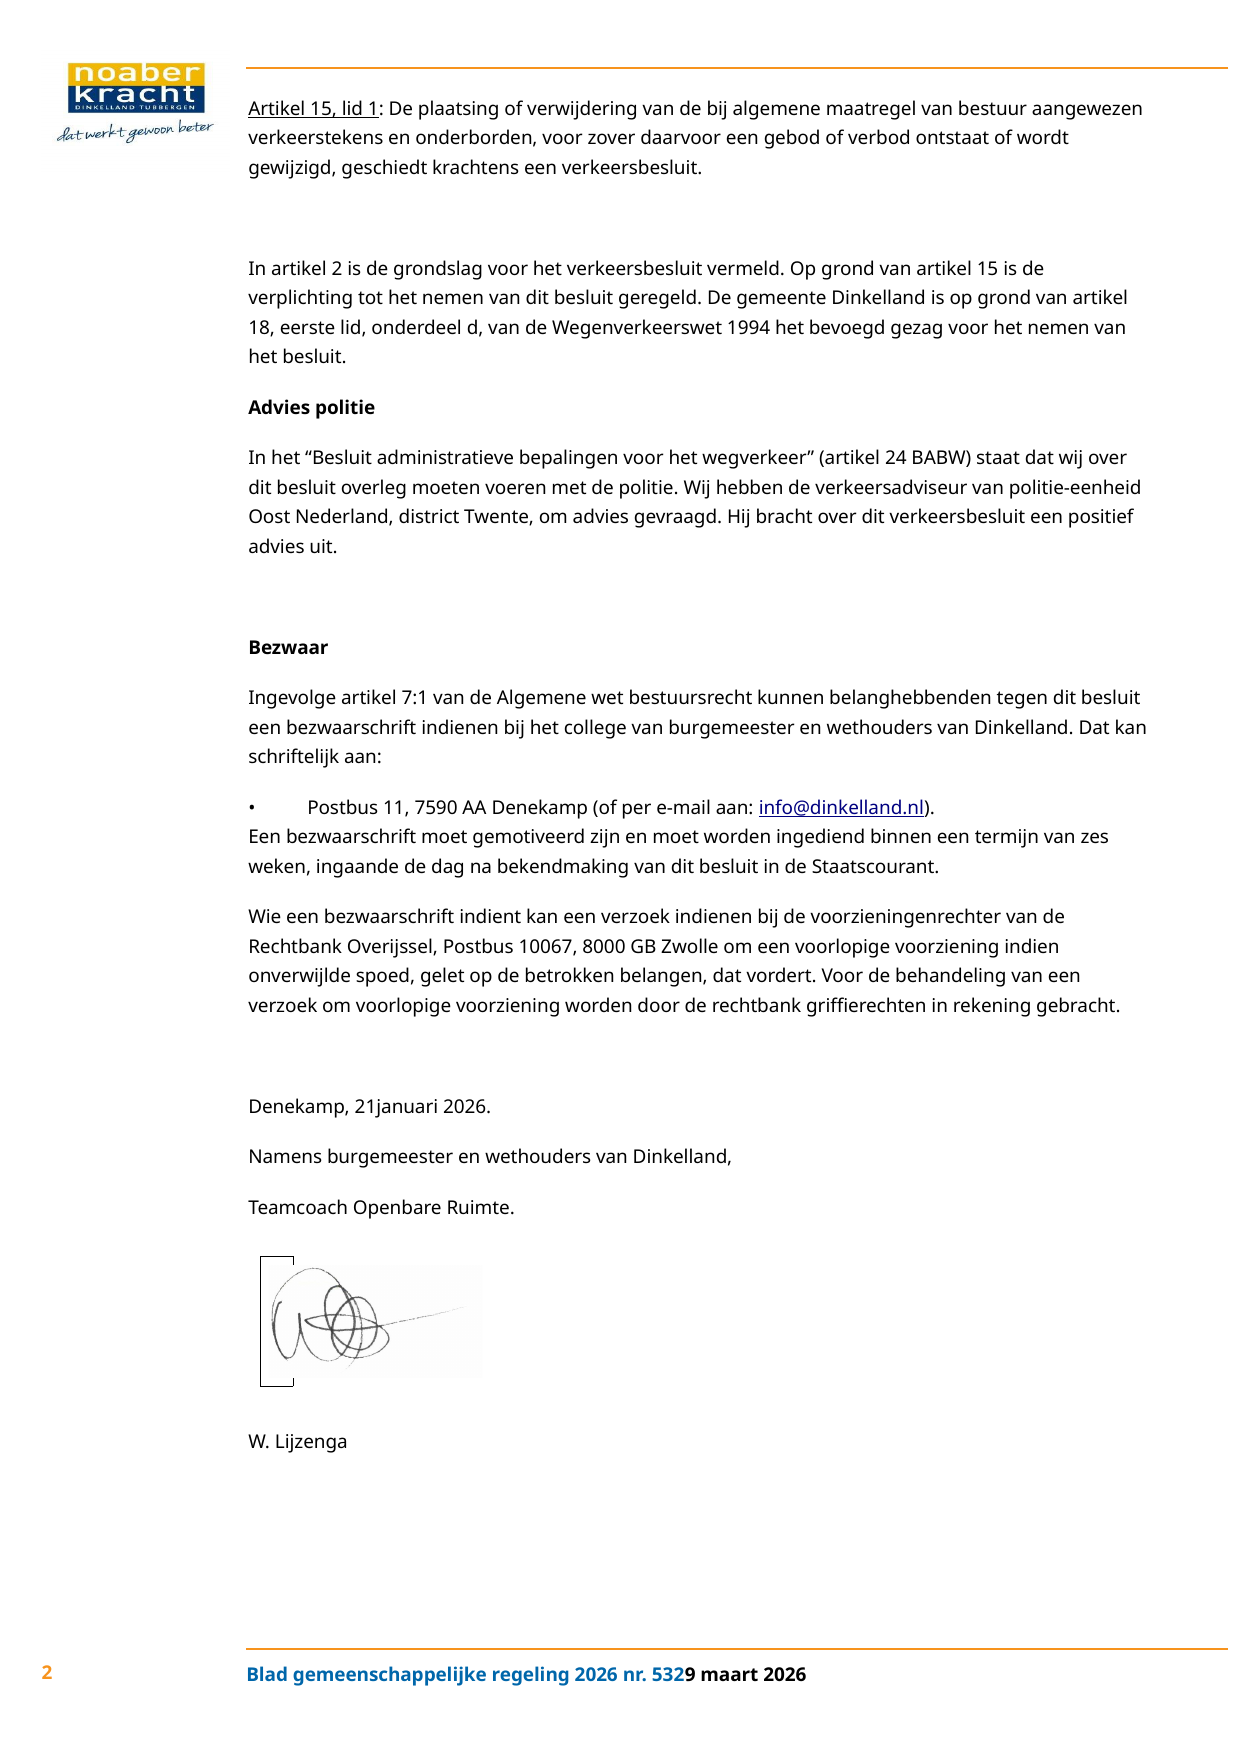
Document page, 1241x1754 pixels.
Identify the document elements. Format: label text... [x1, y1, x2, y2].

text Ingevolge artikel 7:1 van de Algemene wet bestuursrecht kunnen belanghebbenden tegen dit besluit een bezwaarschrift indienen bij het college van burgemeester en wethouders van Dinkelland. Dat kan schriftelijk aan: [248, 684, 1152, 769]
text Advies politie [248, 394, 1152, 420]
text In het “Besluit administratieve bepalingen voor het wegverkeer” (artikel 24 BABW) staat dat wij over dit besluit overleg moeten voeren met de politie. Wij hebben de verkeersadviseur van politie-eenheid Oost Nederland, district Twente, om advies gevraagd. Hij bracht over dit verkeersbesluit een positief advies uit. [248, 444, 1152, 559]
list Postbus 11, 7590 AA Denekamp (of per e-mail aan: info@dinkelland.nl). [248, 794, 1152, 820]
text Teamcoach Openbare Ruimte. [248, 1194, 1152, 1220]
text Een bezwaarschrift moet gemotiveerd zijn en moet worden ingediend binnen een termijn van zes weken, ingaande de dag na bekendmaking van dit besluit in de Staatscourant. [248, 823, 1152, 879]
text Wie een bezwaarschrift indient kan een verzoek indienen bij de voorzieningenrechter van de Rechtbank Overijssel, Postbus 10067, 8000 GB Zwolle om een voorlopige voorziening indien onverwijlde spoed, gelet op de betrokken belangen, dat vordert. Voor de behandeling van een verzoek om voorlopige voorziening worden door de rechtbank griffierechten in rekening gebracht. [248, 903, 1152, 1018]
picture [268, 1265, 483, 1378]
text Bezwaar [248, 634, 1152, 660]
text Artikel 15, lid 1: De plaatsing of verwijdering van de bij algemene maatregel van bestuur aangewezen verkeerstekens en onderborden, voor zover daarvoor een gebod of verbod ontstaat of wordt gewijzigd, geschiedt krachtens een verkeersbesluit. [248, 95, 1152, 180]
picture [41, 47, 231, 172]
text Denekamp, 21januari 2026. [248, 1093, 1152, 1119]
text Namens burgemeester en wethouders van Dinkelland, [248, 1143, 1152, 1169]
text W. Lijzenga [248, 1428, 1152, 1454]
text In artikel 2 is de grondslag voor het verkeersbesluit vermeld. Op grond van artikel 15 is de verplichting tot het nemen van dit besluit geregeld. De gemeente Dinkelland is op grond van artikel 18, eerste lid, onderdeel d, van de Wegenverkeerswet 1994 het bevoegd gezag voor het nemen van het besluit. [248, 255, 1152, 369]
